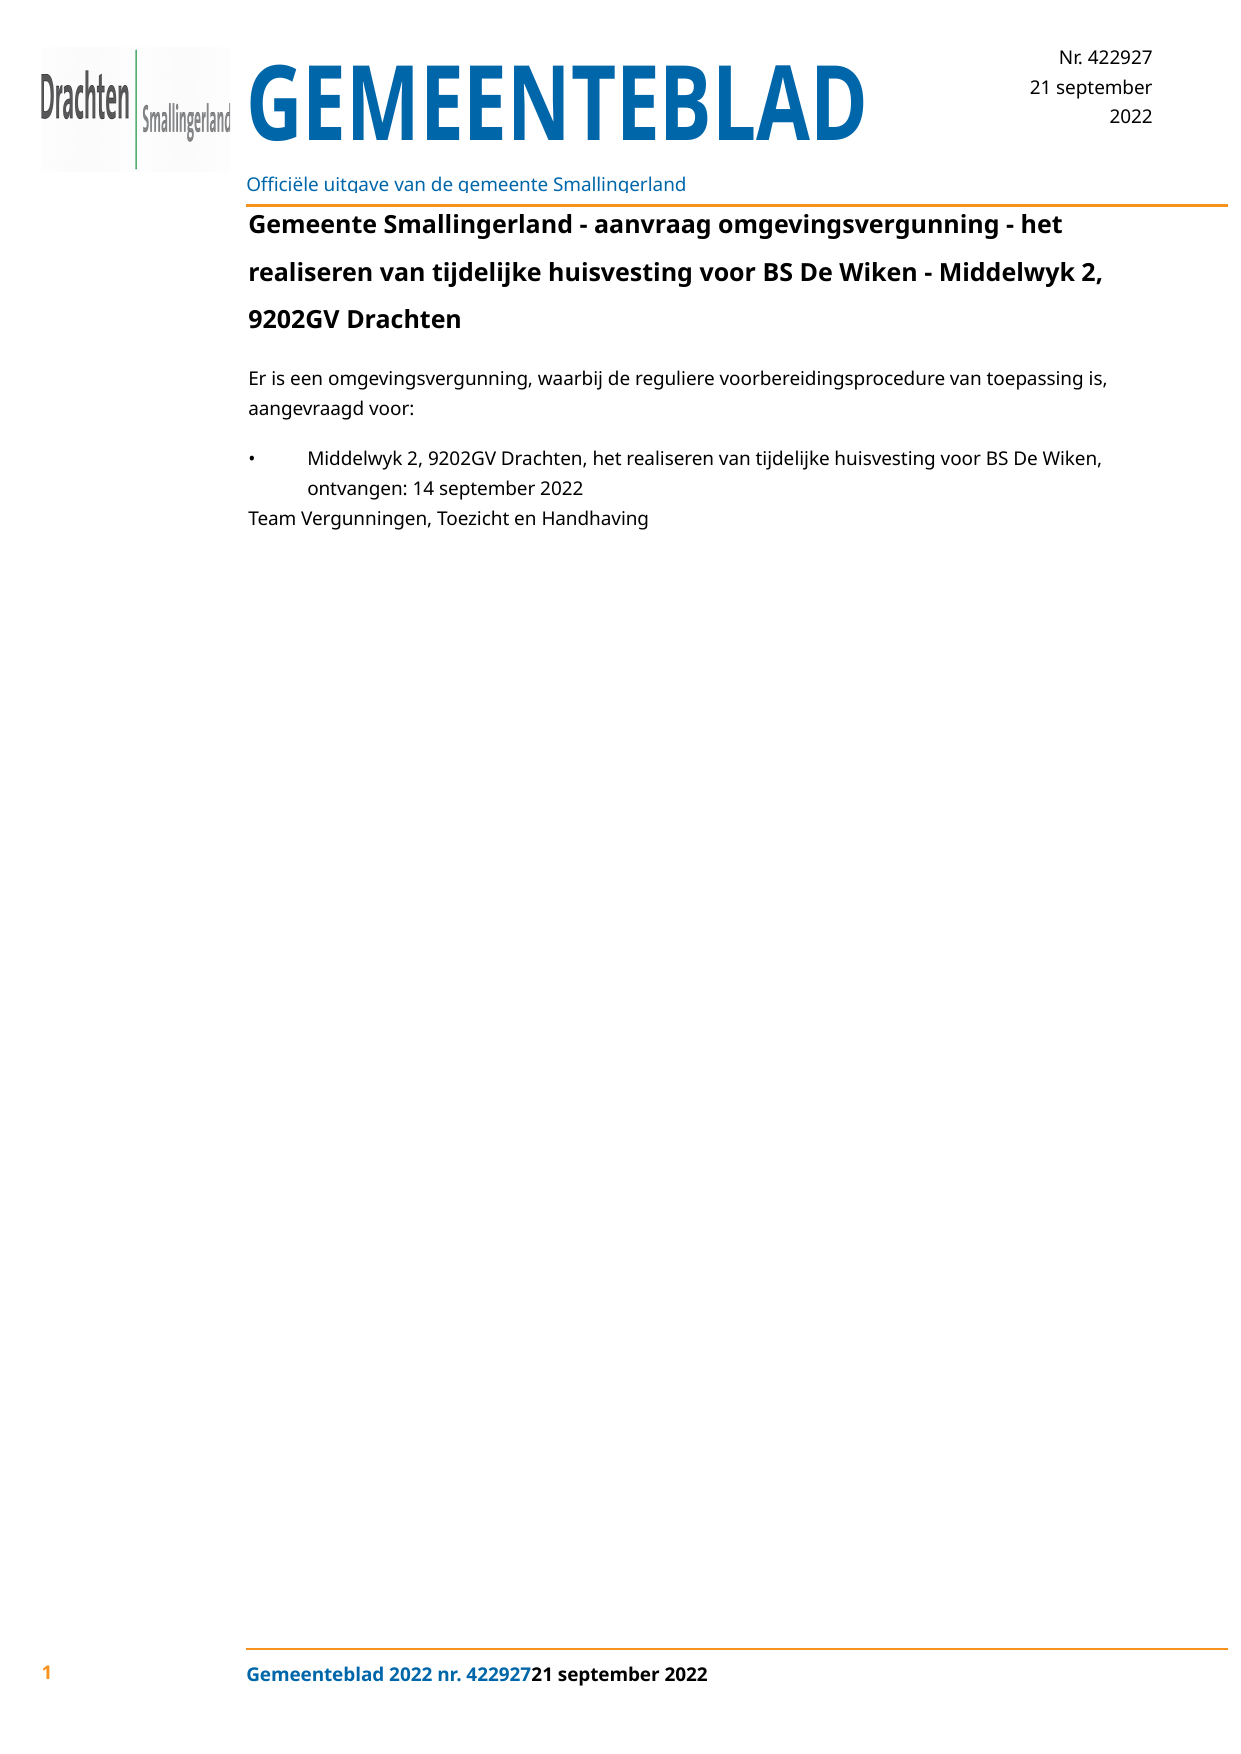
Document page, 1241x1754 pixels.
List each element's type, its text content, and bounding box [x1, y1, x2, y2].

text Er is een omgevingsvergunning, waarbij de reguliere voorbereidingsprocedure van toepassing is, aangevraagd voor: [248, 366, 1152, 421]
picture [41, 47, 231, 172]
text Team Vergunningen, Toezicht en Handhaving [248, 505, 1152, 530]
text Gemeente Smallingerland - aanvraag omgevingsvergunning - het realiseren van tijdelijke huisvesting voor BS De Wiken - Middelwyk 2, 9202GV Drachten [248, 207, 1152, 336]
list Middelwyk 2, 9202GV Drachten, het realiseren van tijdelijke huisvesting voor BS De Wiken, ontvangen: 14 september 2022 [248, 446, 1152, 501]
